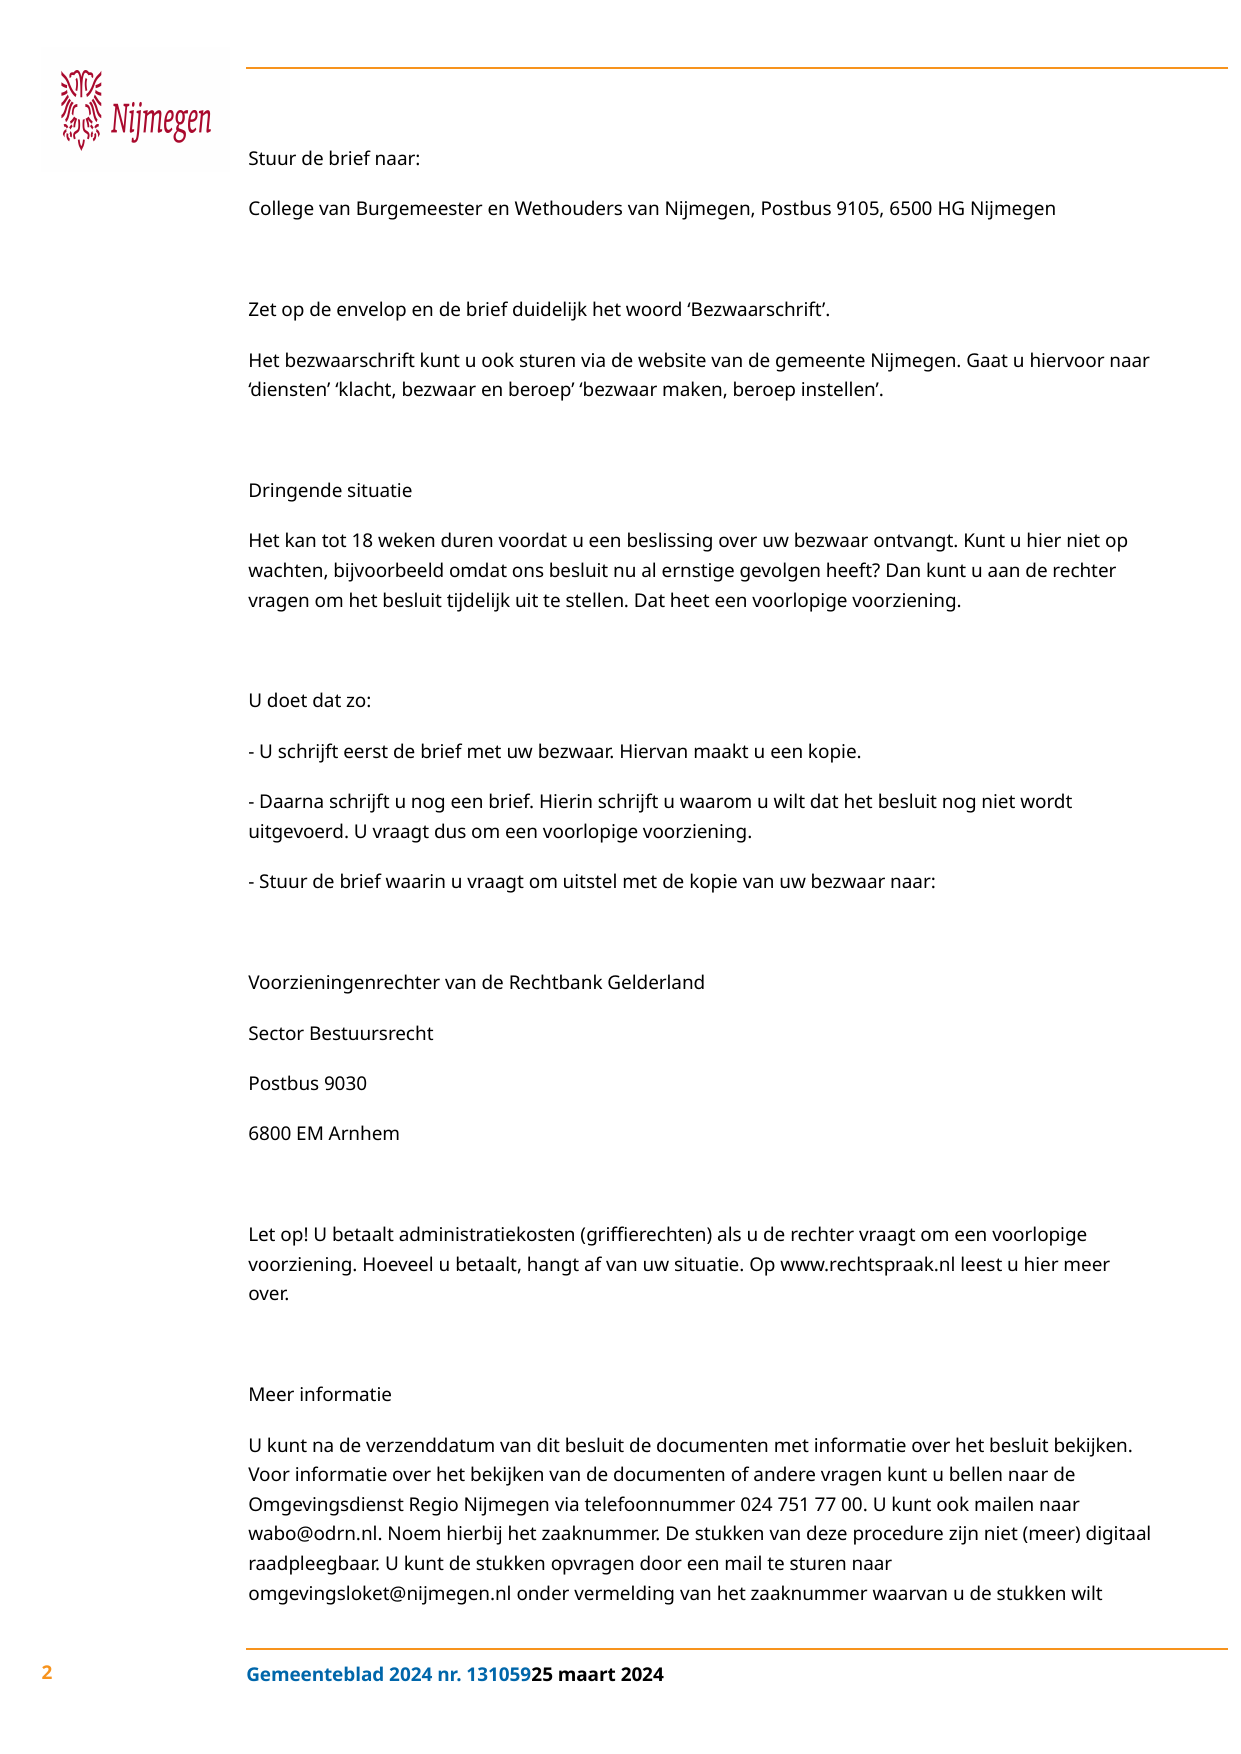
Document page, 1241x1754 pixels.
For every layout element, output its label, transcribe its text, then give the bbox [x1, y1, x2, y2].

text 6800 EM Arnhem [248, 1121, 1152, 1146]
text U kunt na de verzenddatum van dit besluit de documenten met informatie over het besluit bekijken. Voor informatie over het bekijken van de documenten of andere vragen kunt u bellen naar de Omgevingsdienst Regio Nijmegen via telefoonnummer 024 751 77 00. U kunt ook mailen naar wabo@odrn.nl. Noem hierbij het zaaknummer. De stukken van deze procedure zijn niet (meer) digitaal raadpleegbaar. U kunt de stukken opvragen door een mail te sturen naar omgevingsloket@nijmegen.nl onder vermelding van het zaaknummer waarvan u de stukken wilt [248, 1432, 1152, 1606]
text Sector Bestuursrecht [248, 1020, 1152, 1046]
text Stuur de brief naar: [248, 145, 1152, 171]
picture [41, 47, 231, 172]
text Let op! U betaalt administratiekosten (griffierechten) als u de rechter vraagt om een voorlopige voorziening. Hoeveel u betaalt, hangt af van uw situatie. Op www.rechtspraak.nl leest u hier meer over. [248, 1221, 1152, 1306]
text Dringende situatie [248, 477, 1152, 503]
text Voorzieningenrechter van de Rechtbank Gelderland [248, 969, 1152, 995]
text Het bezwaarschrift kunt u ook sturen via de website van de gemeente Nijmegen. Gaat u hiervoor naar ‘diensten’ ‘klacht, bezwaar en beroep’ ‘bezwaar maken, beroep instellen’. [248, 347, 1152, 402]
text Meer informatie [248, 1381, 1152, 1407]
text Zet op de envelop en de brief duidelijk het woord ‘Bezwaarschrift’. [248, 296, 1152, 322]
text - Daarna schrijft u nog een brief. Hierin schrijft u waarom u wilt dat het besluit nog niet wordt uitgevoerd. U vraagt dus om een voorlopige voorziening. [248, 788, 1152, 844]
text - U schrijft eerst de brief met uw bezwaar. Hiervan maakt u een kopie. [248, 738, 1152, 764]
text U doet dat zo: [248, 688, 1152, 713]
text College van Burgemeester en Wethouders van Nijmegen, Postbus 9105, 6500 HG Nijmegen [248, 196, 1152, 221]
text Het kan tot 18 weken duren voordat u een beslissing over uw bezwaar ontvangt. Kunt u hier niet op wachten, bijvoorbeeld omdat ons besluit nu al ernstige gevolgen heeft? Dan kunt u aan de rechter vragen om het besluit tijdelijk uit te stellen. Dat heet een voorlopige voorziening. [248, 528, 1152, 613]
text - Stuur de brief waarin u vraagt om uitstel met de kopie van uw bezwaar naar: [248, 868, 1152, 894]
text Postbus 9030 [248, 1070, 1152, 1096]
